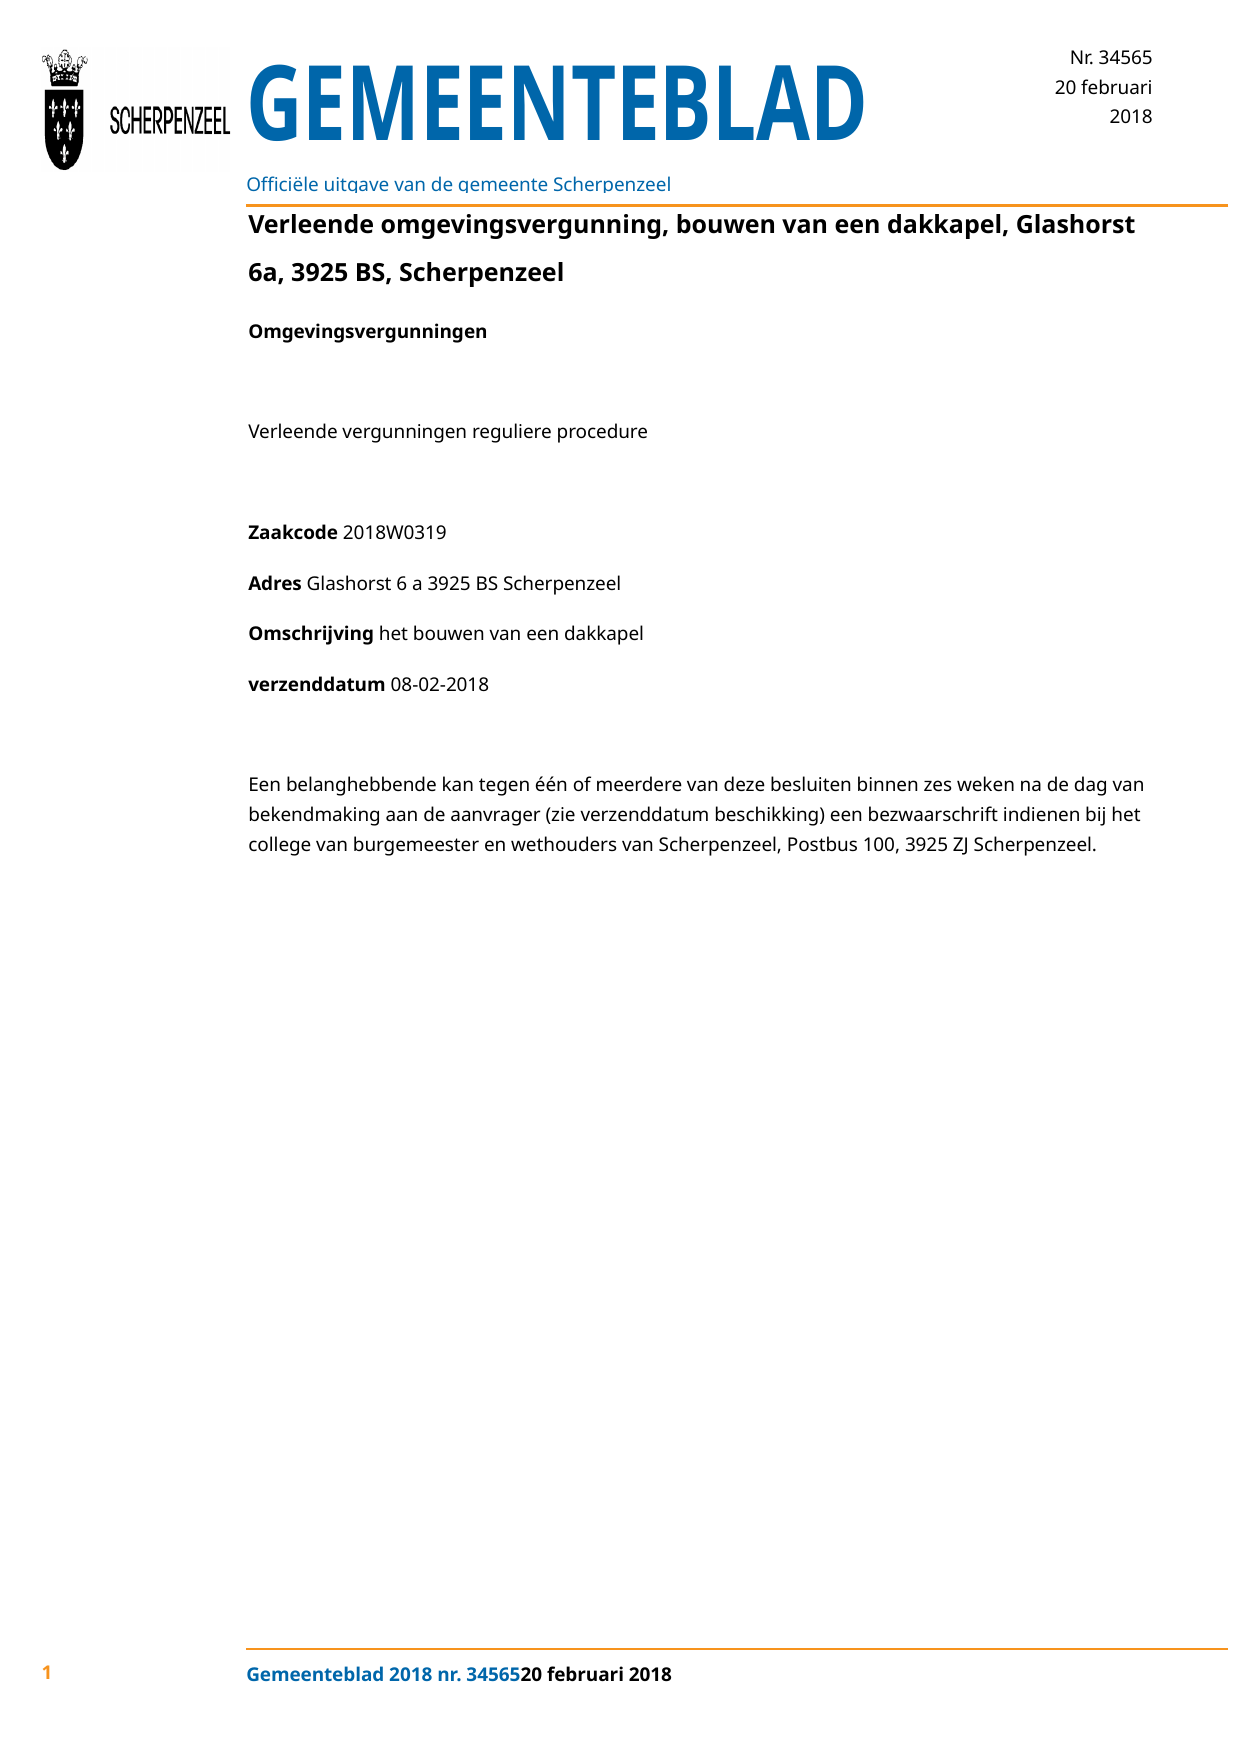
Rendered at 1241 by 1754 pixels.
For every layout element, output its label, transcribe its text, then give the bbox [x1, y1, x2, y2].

text Adres Glashorst 6 a 3925 BS Scherpenzeel [248, 570, 1152, 596]
text Verleende omgevingsvergunning, bouwen van een dakkapel, Glashorst 6a, 3925 BS, Scherpenzeel [248, 207, 1152, 288]
text Omschrijving het bouwen van een dakkapel [248, 620, 1152, 646]
text Omgevingsvergunningen [248, 318, 1152, 344]
text Een belanghebbende kan tegen één of meerdere van deze besluiten binnen zes weken na de dag van bekendmaking aan de aanvrager (zie verzenddatum beschikking) een bezwaarschrift indienen bij het college van burgemeester en wethouders van Scherpenzeel, Postbus 100, 3925 ZJ Scherpenzeel. [248, 772, 1152, 857]
picture [41, 47, 231, 172]
text Zaakcode 2018W0319 [248, 519, 1152, 545]
text verzenddatum 08-02-2018 [248, 671, 1152, 697]
text Verleende vergunningen reguliere procedure [248, 419, 1152, 444]
